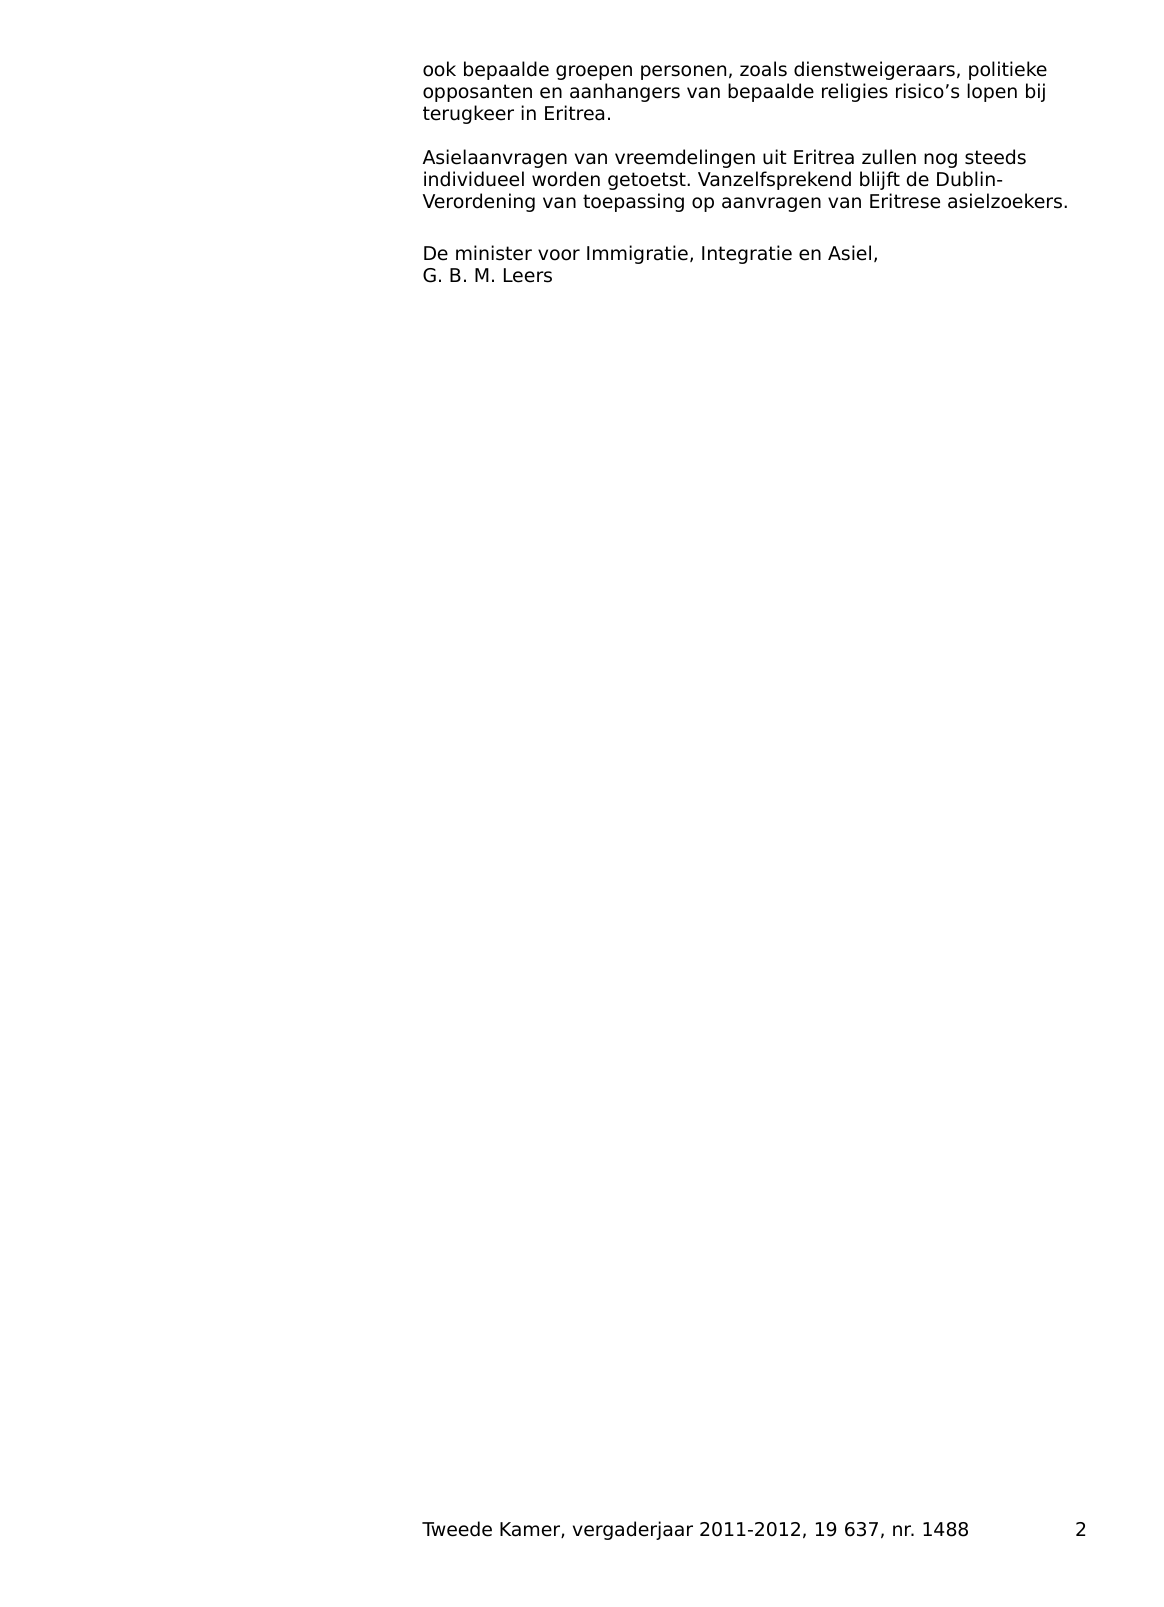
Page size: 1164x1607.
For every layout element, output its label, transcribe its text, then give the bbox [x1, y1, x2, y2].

text Asielaanvragen van vreemdelingen uit Eritrea zullen nog steeds individueel worden getoetst. Vanzelfsprekend blijft de Dublin-Verordening van toepassing op aanvragen van Eritrese asielzoekers. [422, 147, 1087, 213]
text ook bepaalde groepen personen, zoals dienstweigeraars, politieke opposanten en aanhangers van bepaalde religies risico’s lopen bij terugkeer in Eritrea. [422, 59, 1087, 125]
text De minister voor Immigratie, Integratie en Asiel, G. B. M. Leers [422, 243, 1087, 287]
